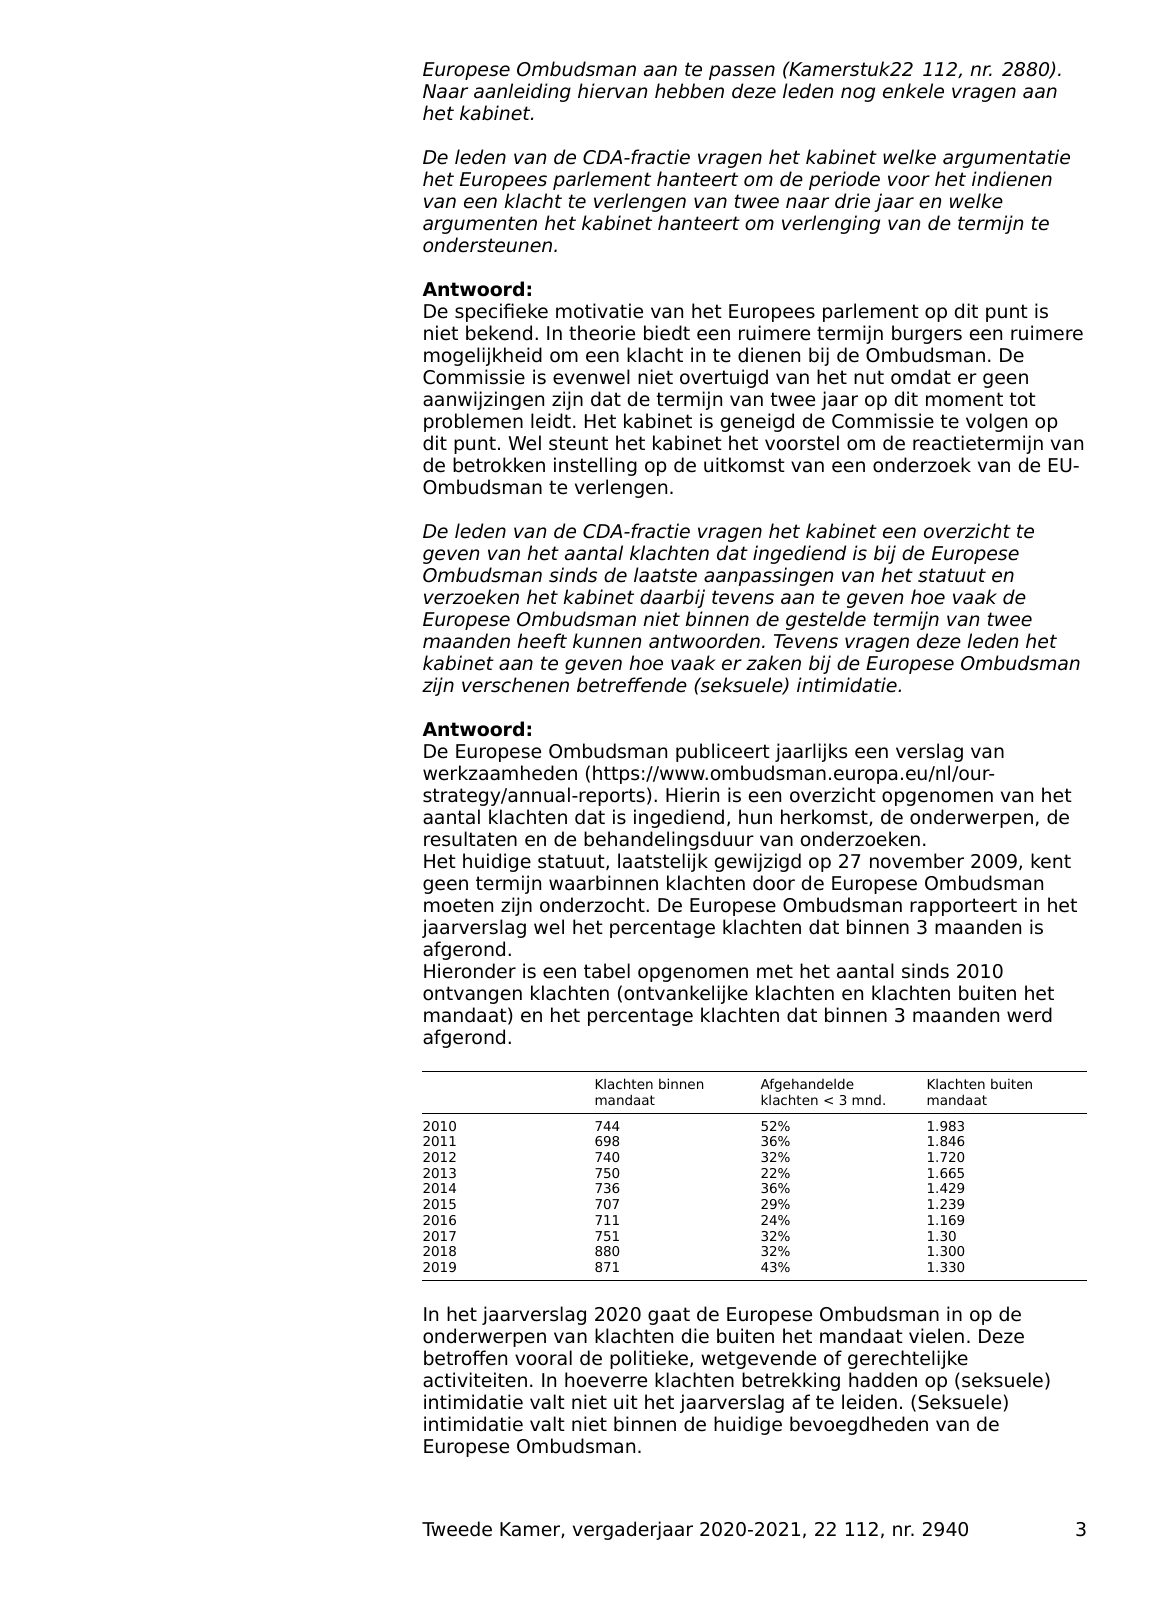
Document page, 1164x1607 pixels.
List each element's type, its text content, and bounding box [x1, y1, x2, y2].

text De Europese Ombudsman publiceert jaarlijks een verslag van werkzaamheden (https://www.ombudsman.europa.eu/nl/our-strategy/annual-reports). Hierin is een overzicht opgenomen van het aantal klachten dat is ingediend, hun herkomst, de onderwerpen, de resultaten en de behandelingsduur van onderzoeken. [422, 741, 1087, 851]
text Antwoord: [422, 719, 1087, 741]
text De leden van de CDA-fractie vragen het kabinet een overzicht te geven van het aantal klachten dat ingediend is bij de Europese Ombudsman sinds de laatste aanpassingen van het statuut en verzoeken het kabinet daarbij tevens aan te geven hoe vaak de Europese Ombudsman niet binnen de gestelde termijn van twee maanden heeft kunnen antwoorden. Tevens vragen deze leden het kabinet aan te geven hoe vaak er zaken bij de Europese Ombudsman zijn verschenen betreffende (seksuele) intimidatie. [422, 521, 1087, 697]
table_cell 36% [754, 1134, 921, 1150]
table_cell 32% [754, 1229, 921, 1244]
text Antwoord: [422, 279, 1087, 301]
table_cell 740 [588, 1150, 754, 1166]
table_cell 24% [754, 1213, 921, 1228]
table_cell 32% [754, 1244, 921, 1260]
table_header [422, 1072, 588, 1113]
table_cell 43% [754, 1260, 921, 1280]
table_cell 871 [588, 1260, 754, 1280]
table_cell 2018 [422, 1244, 588, 1260]
table_cell 750 [588, 1166, 754, 1181]
table_cell 2011 [422, 1134, 588, 1150]
table_cell 1.239 [921, 1197, 1087, 1213]
table_cell 22% [754, 1166, 921, 1181]
table_cell 751 [588, 1229, 754, 1244]
table_header Klachten binnen mandaat [588, 1072, 754, 1113]
table_cell 744 [588, 1114, 754, 1134]
table_cell 2012 [422, 1150, 588, 1166]
table_cell 2017 [422, 1229, 588, 1244]
table_cell 1.720 [921, 1150, 1087, 1166]
table_cell 32% [754, 1150, 921, 1166]
table_cell 880 [588, 1244, 754, 1260]
text De specifieke motivatie van het Europees parlement op dit punt is niet bekend. In theorie biedt een ruimere termijn burgers een ruimere mogelijkheid om een klacht in te dienen bij de Ombudsman. De Commissie is evenwel niet overtuigd van het nut omdat er geen aanwijzingen zijn dat de termijn van twee jaar op dit moment tot problemen leidt. Het kabinet is geneigd de Commissie te volgen op dit punt. Wel steunt het kabinet het voorstel om de reactietermijn van de betrokken instelling op de uitkomst van een onderzoek van de EU-Ombudsman te verlengen. [422, 301, 1087, 499]
text Het huidige statuut, laatstelijk gewijzigd op 27 november 2009, kent geen termijn waarbinnen klachten door de Europese Ombudsman moeten zijn onderzocht. De Europese Ombudsman rapporteert in het jaarverslag wel het percentage klachten dat binnen 3 maanden is afgerond. [422, 851, 1087, 961]
table_cell 711 [588, 1213, 754, 1228]
table_cell 2015 [422, 1197, 588, 1213]
table_cell 1.665 [921, 1166, 1087, 1181]
table_cell 736 [588, 1181, 754, 1197]
table_cell 1.330 [921, 1260, 1087, 1280]
table_cell 707 [588, 1197, 754, 1213]
table_cell 29% [754, 1197, 921, 1213]
table_cell 1.169 [921, 1213, 1087, 1228]
table_header Klachten buiten mandaat [921, 1072, 1087, 1113]
text De leden van de CDA-fractie vragen het kabinet welke argumentatie het Europees parlement hanteert om de periode voor het indienen van een klacht te verlengen van twee naar drie jaar en welke argumenten het kabinet hanteert om verlenging van de termijn te ondersteunen. [422, 147, 1087, 257]
table_cell 1.300 [921, 1244, 1087, 1260]
table_cell 1.983 [921, 1114, 1087, 1134]
table_cell 2010 [422, 1114, 588, 1134]
table_cell 2013 [422, 1166, 588, 1181]
table_cell 2019 [422, 1260, 588, 1280]
text Hieronder is een tabel opgenomen met het aantal sinds 2010 ontvangen klachten (ontvankelijke klachten en klachten buiten het mandaat) en het percentage klachten dat binnen 3 maanden werd afgerond. [422, 961, 1087, 1049]
text In het jaarverslag 2020 gaat de Europese Ombudsman in op de onderwerpen van klachten die buiten het mandaat vielen. Deze betroffen vooral de politieke, wetgevende of gerechtelijke activiteiten. In hoeverre klachten betrekking hadden op (seksuele) intimidatie valt niet uit het jaarverslag af te leiden. (Seksuele) intimidatie valt niet binnen de huidige bevoegdheden van de Europese Ombudsman. [422, 1304, 1087, 1457]
table_cell 1.429 [921, 1181, 1087, 1197]
text Europese Ombudsman aan te passen (Kamerstuk22 112, nr. 2880). Naar aanleiding hiervan hebben deze leden nog enkele vragen aan het kabinet. [422, 59, 1087, 125]
table_cell 52% [754, 1114, 921, 1134]
table_cell 36% [754, 1181, 921, 1197]
table_cell 1.30 [921, 1229, 1087, 1244]
table_cell 2014 [422, 1181, 588, 1197]
table_cell 1.846 [921, 1134, 1087, 1150]
table_cell 698 [588, 1134, 754, 1150]
table_cell 2016 [422, 1213, 588, 1228]
table_header Afgehandelde klachten < 3 mnd. [754, 1072, 921, 1113]
